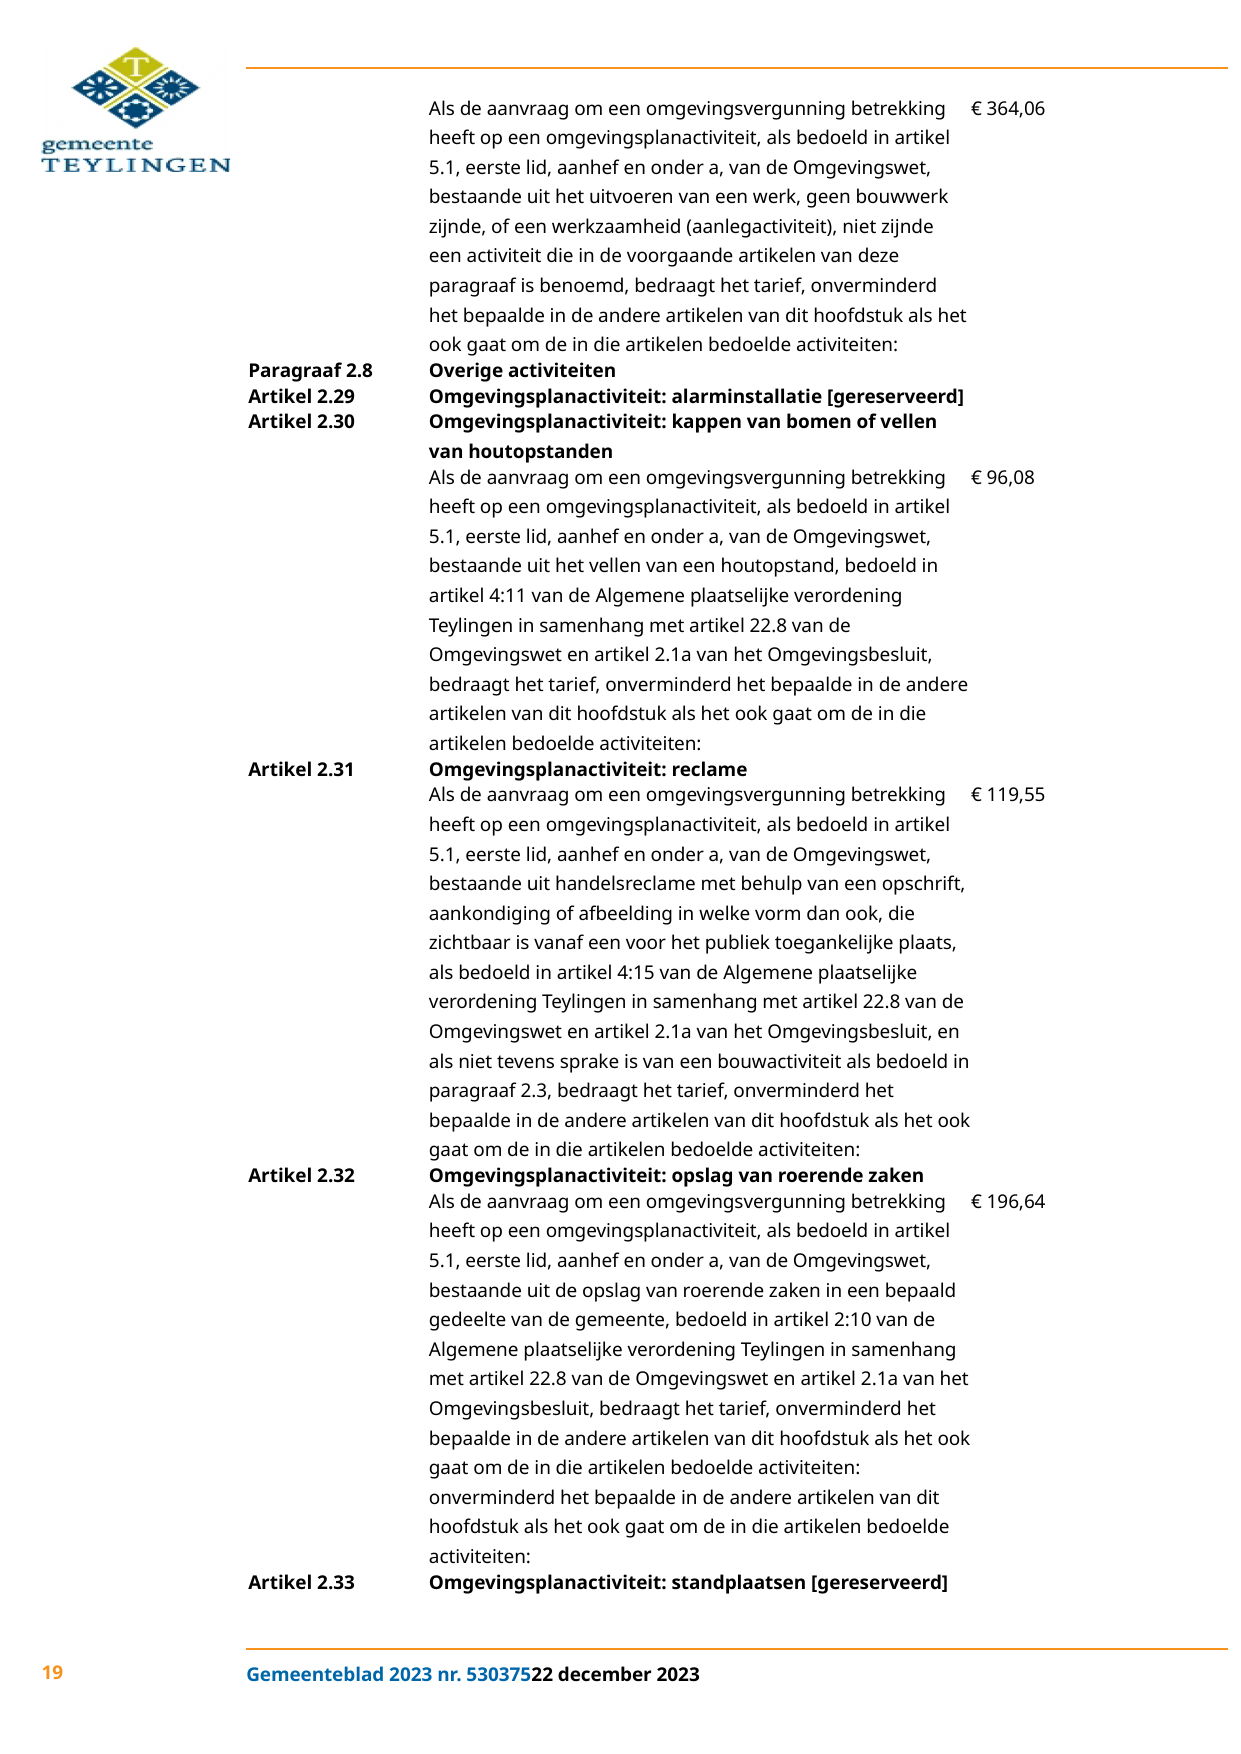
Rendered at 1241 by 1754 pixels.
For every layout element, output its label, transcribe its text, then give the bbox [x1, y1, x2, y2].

table_cell Artikel 2.31 [248, 756, 429, 782]
table_cell Artikel 2.32 [248, 1163, 429, 1188]
table_cell Artikel 2.33 [248, 1569, 429, 1594]
table_cell Omgevingsplanactiviteit: standplaatsen [gereserveerd] [429, 1569, 971, 1594]
table_cell Overige activiteiten [429, 357, 971, 383]
table_cell [971, 409, 1152, 464]
table_cell [248, 95, 429, 357]
table_cell Als de aanvraag om een omgevingsvergunning betrekking heeft op een omgevingsplanactiviteit, als bedoeld in artikel 5.1, eerste lid, aanhef en onder a, van de Omgevingswet, bestaande uit het vellen van een houtopstand, bedoeld in artikel 4:11 van de Algemene plaatselijke verordening Teylingen in samenhang met artikel 22.8 van de Omgevingswet en artikel 2.1a van het Omgevingsbesluit, bedraagt het tarief, onverminderd het bepaalde in de andere artikelen van dit hoofdstuk als het ook gaat om de in die artikelen bedoelde activiteiten: [429, 464, 971, 756]
table_cell Als de aanvraag om een omgevingsvergunning betrekking heeft op een omgevingsplanactiviteit, als bedoeld in artikel 5.1, eerste lid, aanhef en onder a, van de Omgevingswet, bestaande uit handelsreclame met behulp van een opschrift, aankondiging of afbeelding in welke vorm dan ook, die zichtbaar is vanaf een voor het publiek toegankelijke plaats, als bedoeld in artikel 4:15 van de Algemene plaatselijke verordening Teylingen in samenhang met artikel 22.8 van de Omgevingswet en artikel 2.1a van het Omgevingsbesluit, en als niet tevens sprake is van een bouwactiviteit als bedoeld in paragraaf 2.3, bedraagt het tarief, onverminderd het bepaalde in de andere artikelen van dit hoofdstuk als het ook gaat om de in die artikelen bedoelde activiteiten: [429, 782, 971, 1162]
table_cell [971, 756, 1152, 782]
table_cell € 96,08 [971, 464, 1152, 756]
table_cell [971, 1569, 1152, 1594]
table_cell Als de aanvraag om een omgevingsvergunning betrekking heeft op een omgevingsplanactiviteit, als bedoeld in artikel 5.1, eerste lid, aanhef en onder a, van de Omgevingswet, bestaande uit de opslag van roerende zaken in een bepaald gedeelte van de gemeente, bedoeld in artikel 2:10 van de Algemene plaatselijke verordening Teylingen in samenhang met artikel 22.8 van de Omgevingswet en artikel 2.1a van het Omgevingsbesluit, bedraagt het tarief, onverminderd het bepaalde in de andere artikelen van dit hoofdstuk als het ook gaat om de in die artikelen bedoelde activiteiten: onverminderd het bepaalde in de andere artikelen van dit hoofdstuk als het ook gaat om de in die artikelen bedoelde activiteiten: [429, 1188, 971, 1569]
table_cell [248, 464, 429, 756]
table_cell Omgevingsplanactiviteit: opslag van roerende zaken [429, 1163, 971, 1188]
table_cell Als de aanvraag om een omgevingsvergunning betrekking heeft op een omgevingsplanactiviteit, als bedoeld in artikel 5.1, eerste lid, aanhef en onder a, van de Omgevingswet, bestaande uit het uitvoeren van een werk, geen bouwwerk zijnde, of een werkzaamheid (aanlegactiviteit), niet zijnde een activiteit die in de voorgaande artikelen van deze paragraaf is benoemd, bedraagt het tarief, onverminderd het bepaalde in de andere artikelen van dit hoofdstuk als het ook gaat om de in die artikelen bedoelde activiteiten: [429, 95, 971, 357]
table_cell € 119,55 [971, 782, 1152, 1162]
table_cell [248, 782, 429, 1162]
table_cell Artikel 2.30 [248, 409, 429, 464]
table_cell € 364,06 [971, 95, 1152, 357]
table_cell [971, 1163, 1152, 1188]
table_cell Omgevingsplanactiviteit: alarminstallatie [gereserveerd] [429, 383, 971, 409]
table_cell [971, 357, 1152, 383]
table_cell Omgevingsplanactiviteit: kappen van bomen of vellen van houtopstanden [429, 409, 971, 464]
table_cell € 196,64 [971, 1188, 1152, 1569]
table_cell Omgevingsplanactiviteit: reclame [429, 756, 971, 782]
picture [41, 47, 231, 172]
table_cell [971, 383, 1152, 409]
table_cell Artikel 2.29 [248, 383, 429, 409]
table_cell Paragraaf 2.8 [248, 357, 429, 383]
table_cell [248, 1188, 429, 1569]
